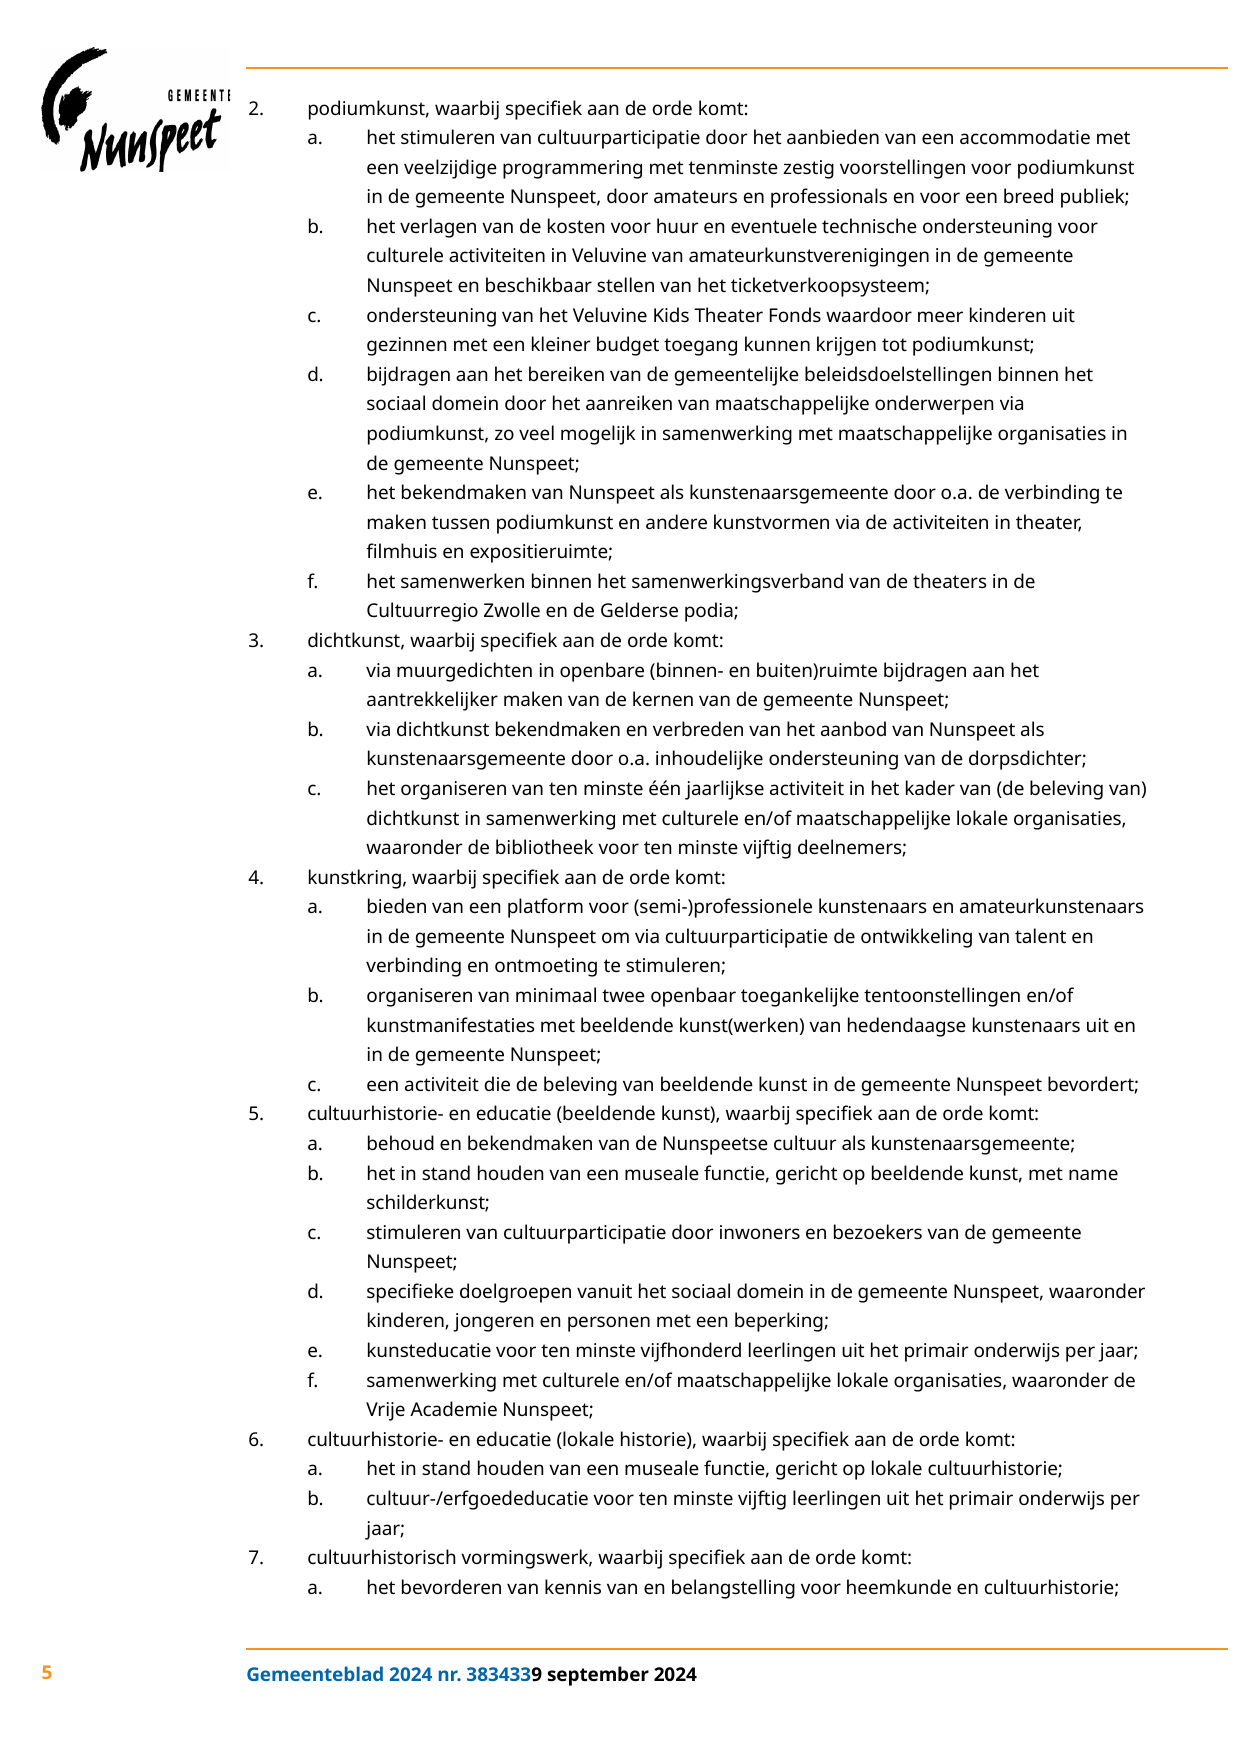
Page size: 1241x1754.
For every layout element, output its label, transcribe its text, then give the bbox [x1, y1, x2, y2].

list het bekendmaken van Nunspeet als kunstenaarsgemeente door o.a. de verbinding te maken tussen podiumkunst en andere kunstvormen via de activiteiten in theater, filmhuis en expositieruimte; [307, 479, 1152, 564]
list bieden van een platform voor (semi-)professionele kunstenaars en amateurkunstenaars in de gemeente Nunspeet om via cultuurparticipatie de ontwikkeling van talent en verbinding en ontmoeting te stimuleren; [307, 893, 1152, 978]
list het verlagen van de kosten voor huur en eventuele technische ondersteuning voor culturele activiteiten in Veluvine van amateurkunstverenigingen in de gemeente Nunspeet en beschikbaar stellen van het ticketverkoopsysteem; [307, 213, 1152, 298]
list het samenwerken binnen het samenwerkingsverband van de theaters in de Cultuurregio Zwolle en de Gelderse podia; [307, 568, 1152, 623]
list via dichtkunst bekendmaken en verbreden van het aanbod van Nunspeet als kunstenaarsgemeente door o.a. inhoudelijke ondersteuning van de dorpsdichter; [307, 716, 1152, 771]
list cultuurhistorie- en educatie (beeldende kunst), waarbij specifiek aan de orde komt: [248, 1101, 1152, 1126]
list het in stand houden van een museale functie, gericht op lokale cultuurhistorie; [307, 1456, 1152, 1481]
list kunsteducatie voor ten minste vijfhonderd leerlingen uit het primair onderwijs per jaar; [307, 1337, 1152, 1363]
list dichtkunst, waarbij specifiek aan de orde komt: [248, 627, 1152, 653]
list cultuurhistorisch vormingswerk, waarbij specifiek aan de orde komt: [248, 1544, 1152, 1570]
list cultuur-/erfgoededucatie voor ten minste vijftig leerlingen uit het primair onderwijs per jaar; [307, 1485, 1152, 1541]
list cultuurhistorie- en educatie (lokale historie), waarbij specifiek aan de orde komt: [248, 1426, 1152, 1452]
list het organiseren van ten minste één jaarlijkse activiteit in het kader van (de beleving van) dichtkunst in samenwerking met culturele en/of maatschappelijke lokale organisaties, waaronder de bibliotheek voor ten minste vijftig deelnemers; [307, 775, 1152, 860]
list podiumkunst, waarbij specifiek aan de orde komt: [248, 95, 1152, 121]
list stimuleren van cultuurparticipatie door inwoners en bezoekers van de gemeente Nunspeet; [307, 1219, 1152, 1274]
list ondersteuning van het Veluvine Kids Theater Fonds waardoor meer kinderen uit gezinnen met een kleiner budget toegang kunnen krijgen tot podiumkunst; [307, 302, 1152, 357]
list het bevorderen van kennis van en belangstelling voor heemkunde en cultuurhistorie; [307, 1574, 1152, 1600]
picture [41, 47, 231, 172]
list samenwerking met culturele en/of maatschappelijke lokale organisaties, waaronder de Vrije Academie Nunspeet; [307, 1367, 1152, 1422]
list via muurgedichten in openbare (binnen- en buiten)ruimte bijdragen aan het aantrekkelijker maken van de kernen van de gemeente Nunspeet; [307, 657, 1152, 712]
list behoud en bekendmaken van de Nunspeetse cultuur als kunstenaarsgemeente; [307, 1130, 1152, 1156]
list specifieke doelgroepen vanuit het sociaal domein in de gemeente Nunspeet, waaronder kinderen, jongeren en personen met een beperking; [307, 1278, 1152, 1333]
list organiseren van minimaal twee openbaar toegankelijke tentoonstellingen en/of kunstmanifestaties met beeldende kunst(werken) van hedendaagse kunstenaars uit en in de gemeente Nunspeet; [307, 982, 1152, 1067]
list het stimuleren van cultuurparticipatie door het aanbieden van een accommodatie met een veelzijdige programmering met tenminste zestig voorstellingen voor podiumkunst in de gemeente Nunspeet, door amateurs en professionals en voor een breed publiek; [307, 124, 1152, 209]
list een activiteit die de beleving van beeldende kunst in de gemeente Nunspeet bevordert; [307, 1071, 1152, 1097]
list het in stand houden van een museale functie, gericht op beeldende kunst, met name schilderkunst; [307, 1160, 1152, 1215]
list kunstkring, waarbij specifiek aan de orde komt: [248, 864, 1152, 890]
list bijdragen aan het bereiken van de gemeentelijke beleidsdoelstellingen binnen het sociaal domein door het aanreiken van maatschappelijke onderwerpen via podiumkunst, zo veel mogelijk in samenwerking met maatschappelijke organisaties in de gemeente Nunspeet; [307, 361, 1152, 476]
